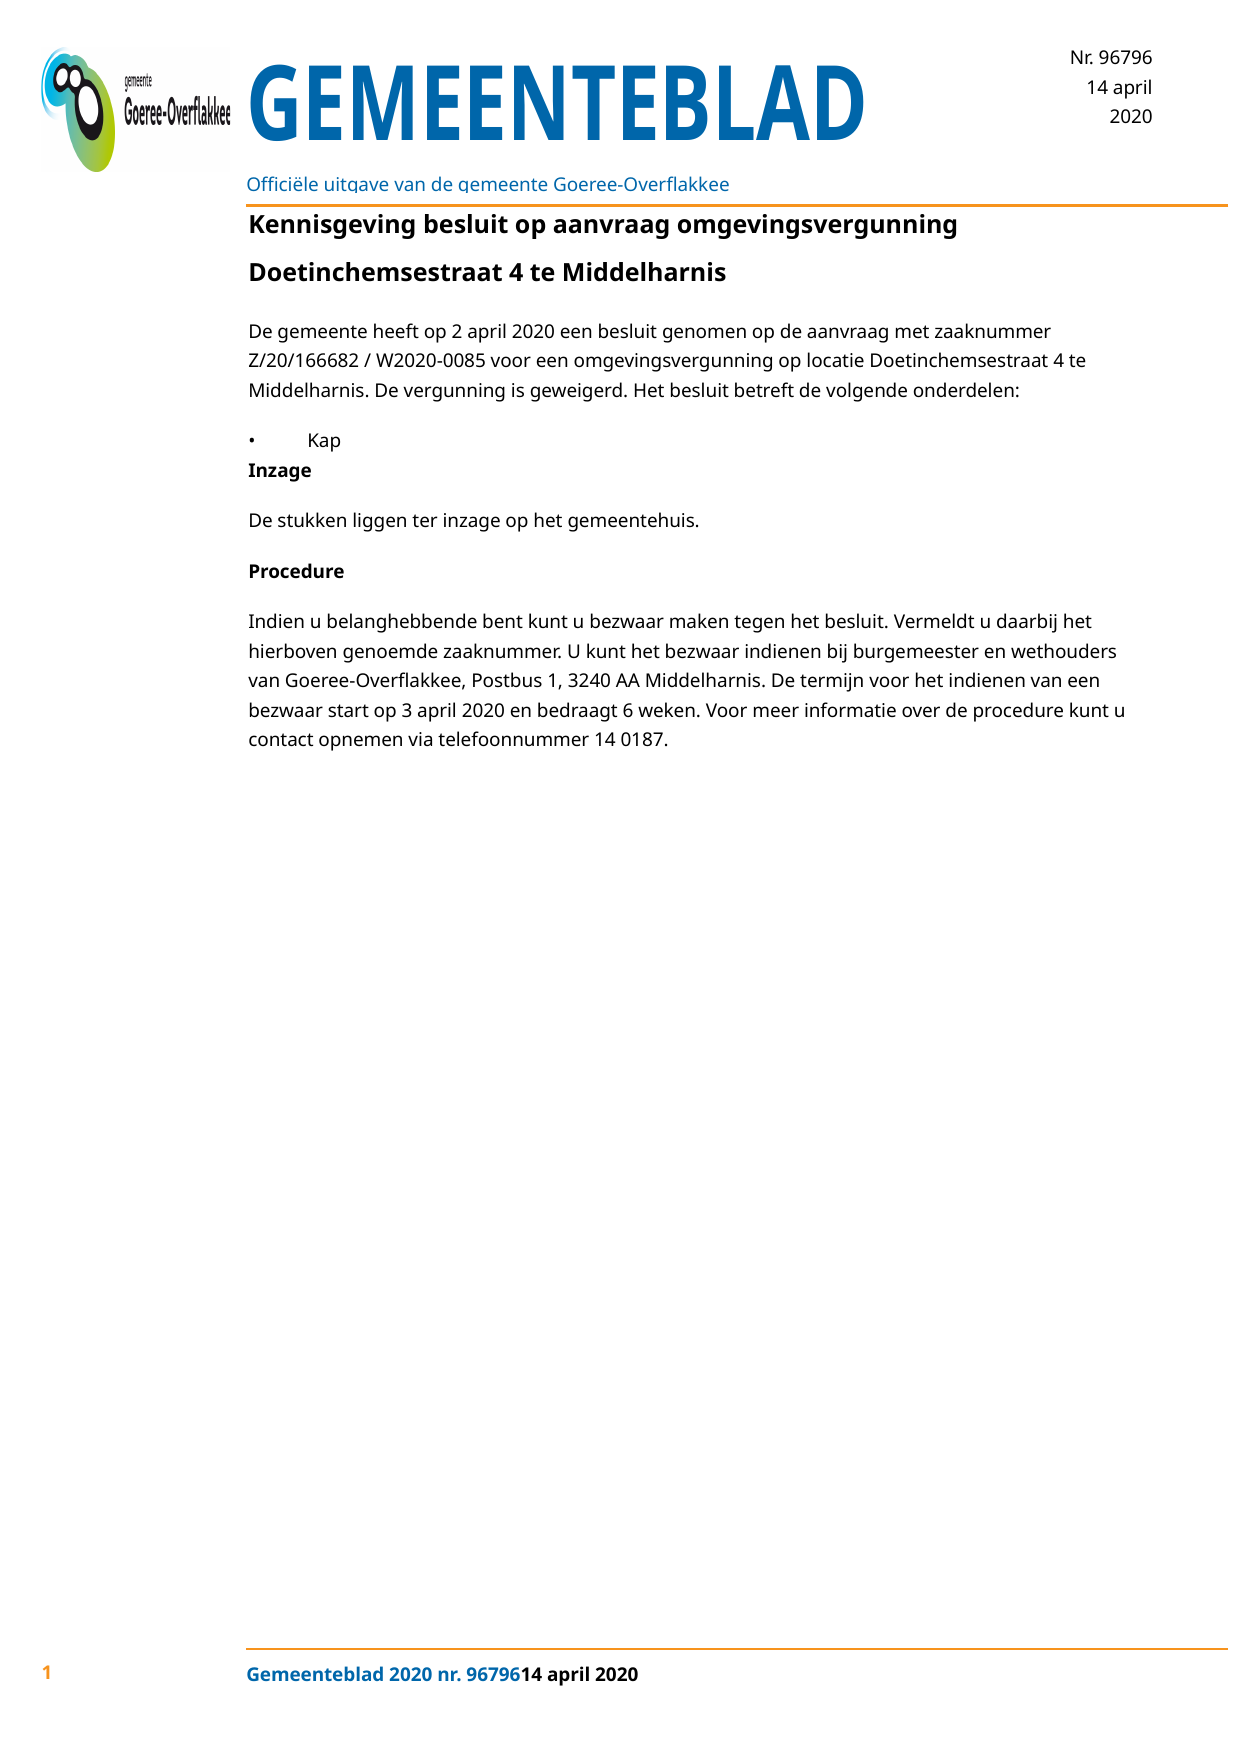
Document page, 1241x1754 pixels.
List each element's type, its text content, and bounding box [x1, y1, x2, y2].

text Inzage [248, 457, 1152, 483]
list Kap [248, 427, 1152, 453]
text Procedure [248, 558, 1152, 584]
text Kennisgeving besluit op aanvraag omgevingsvergunning Doetinchemsestraat 4 te Middelharnis [248, 207, 1152, 288]
text De stukken liggen ter inzage op het gemeentehuis. [248, 507, 1152, 533]
picture [41, 47, 231, 172]
text De gemeente heeft op 2 april 2020 een besluit genomen op de aanvraag met zaaknummer Z/20/166682 / W2020-0085 voor een omgevingsvergunning op locatie Doetinchemsestraat 4 te Middelharnis. De vergunning is geweigerd. Het besluit betreft de volgende onderdelen: [248, 318, 1152, 403]
text Indien u belanghebbende bent kunt u bezwaar maken tegen het besluit. Vermeldt u daarbij het hierboven genoemde zaaknummer. U kunt het bezwaar indienen bij burgemeester en wethouders van Goeree-Overflakkee, Postbus 1, 3240 AA Middelharnis. De termijn voor het indienen van een bezwaar start op 3 april 2020 en bedraagt 6 weken. Voor meer informatie over de procedure kunt u contact opnemen via telefoonnummer 14 0187. [248, 608, 1152, 752]
